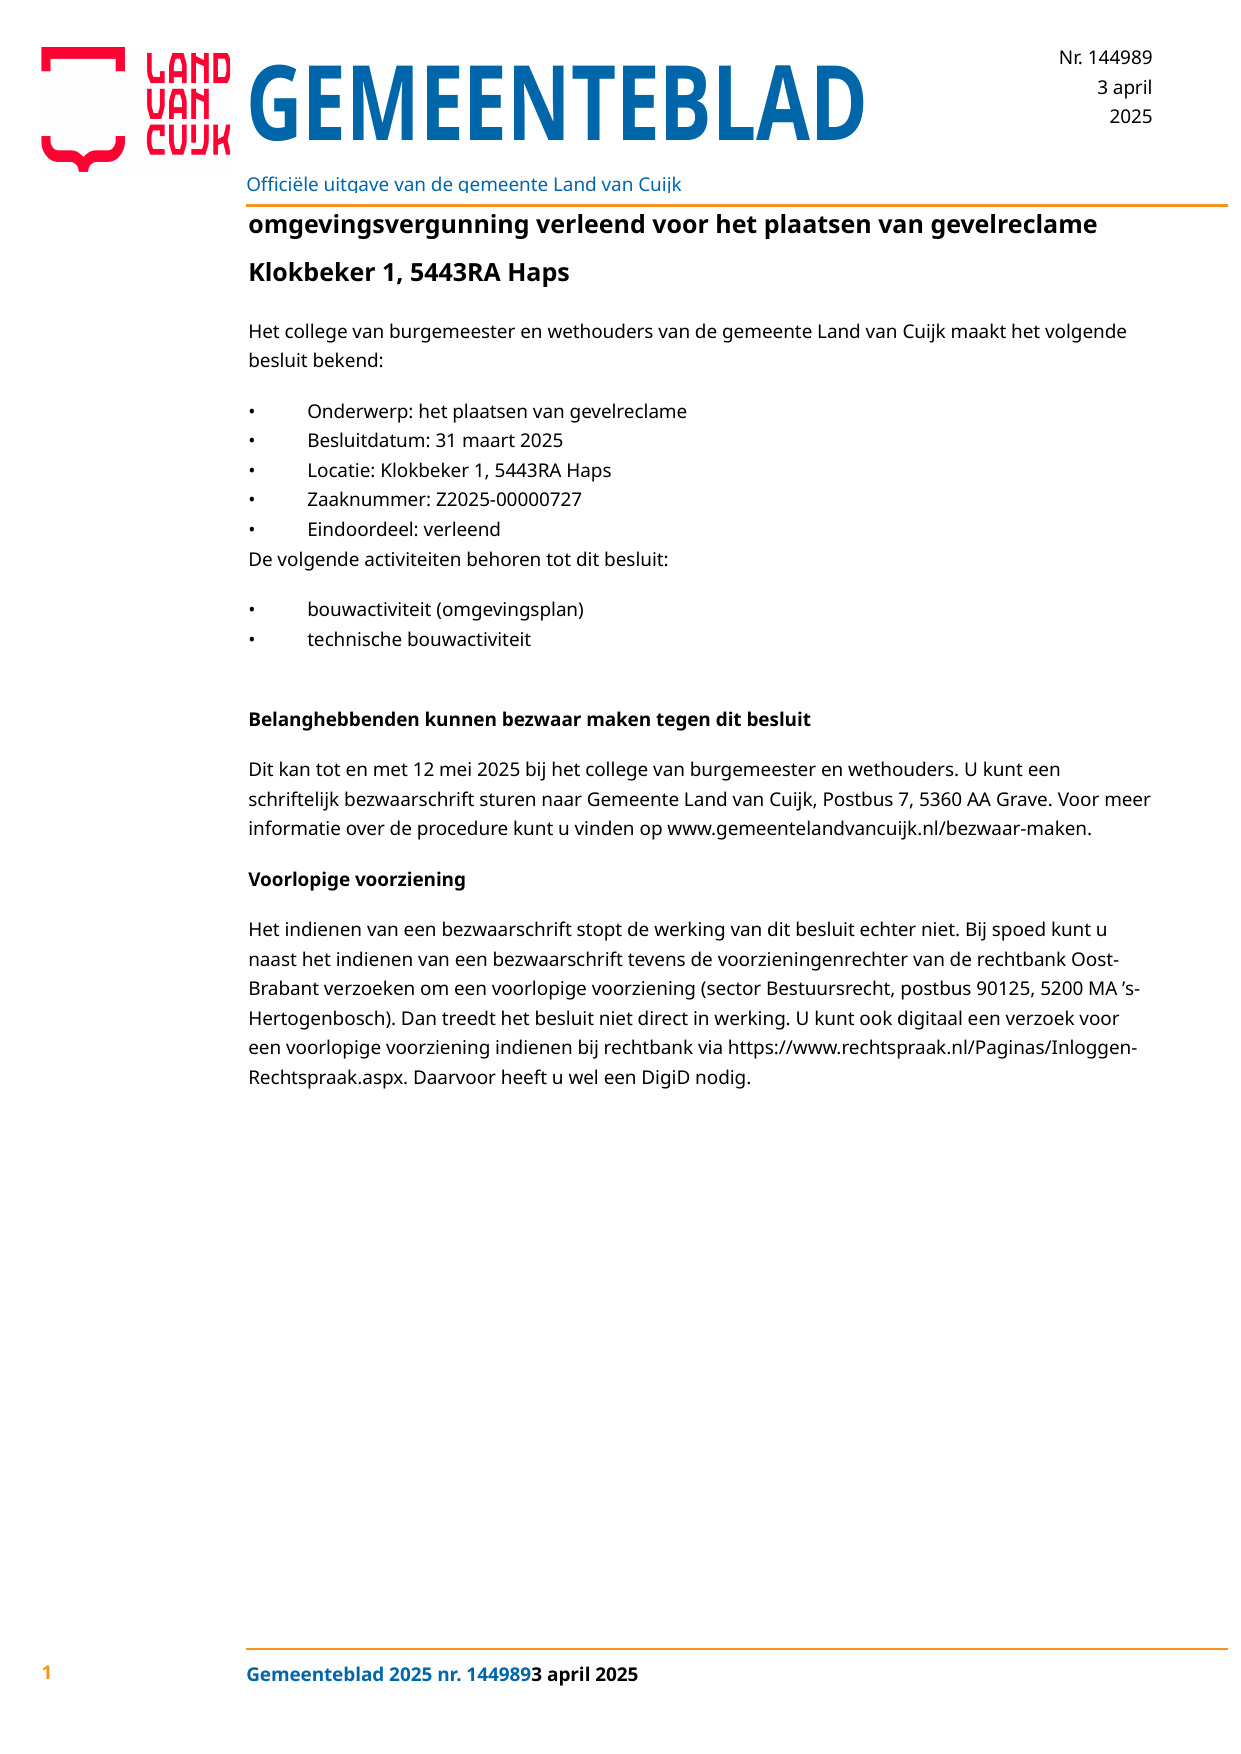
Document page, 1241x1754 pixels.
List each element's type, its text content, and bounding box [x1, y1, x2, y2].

list Besluitdatum: 31 maart 2025 [248, 427, 1152, 453]
text Dit kan tot en met 12 mei 2025 bij het college van burgemeester en wethouders. U kunt een schriftelijk bezwaarschrift sturen naar Gemeente Land van Cuijk, Postbus 7, 5360 AA Grave. Voor meer informatie over de procedure kunt u vinden op www.gemeentelandvancuijk.nl/bezwaar-maken. [248, 756, 1152, 841]
text Voorlopige voorziening [248, 866, 1152, 892]
text De volgende activiteiten behoren tot dit besluit: [248, 546, 1152, 572]
text Het college van burgemeester en wethouders van de gemeente Land van Cuijk maakt het volgende besluit bekend: [248, 318, 1152, 373]
list technische bouwactiviteit [248, 626, 1152, 652]
picture [41, 47, 231, 172]
list Onderwerp: het plaatsen van gevelreclame [248, 398, 1152, 424]
text Belanghebbenden kunnen bezwaar maken tegen dit besluit [248, 706, 1152, 732]
list Locatie: Klokbeker 1, 5443RA Haps [248, 457, 1152, 483]
text Het indienen van een bezwaarschrift stopt de werking van dit besluit echter niet. Bij spoed kunt u naast het indienen van een bezwaarschrift tevens de voorzieningenrechter van de rechtbank Oost-Brabant verzoeken om een voorlopige voorziening (sector Bestuursrecht, postbus 90125, 5200 MA ’s-Hertogenbosch). Dan treedt het besluit niet direct in werking. U kunt ook digitaal een verzoek voor een voorlopige voorziening indienen bij rechtbank via https://www.rechtspraak.nl/Paginas/Inloggen-Rechtspraak.aspx. Daarvoor heeft u wel een DigiD nodig. [248, 916, 1152, 1090]
list Zaaknummer: Z2025-00000727 [248, 487, 1152, 512]
text omgevingsvergunning verleend voor het plaatsen van gevelreclame Klokbeker 1, 5443RA Haps [248, 207, 1152, 288]
list Eindoordeel: verleend [248, 516, 1152, 542]
list bouwactiviteit (omgevingsplan) [248, 596, 1152, 622]
